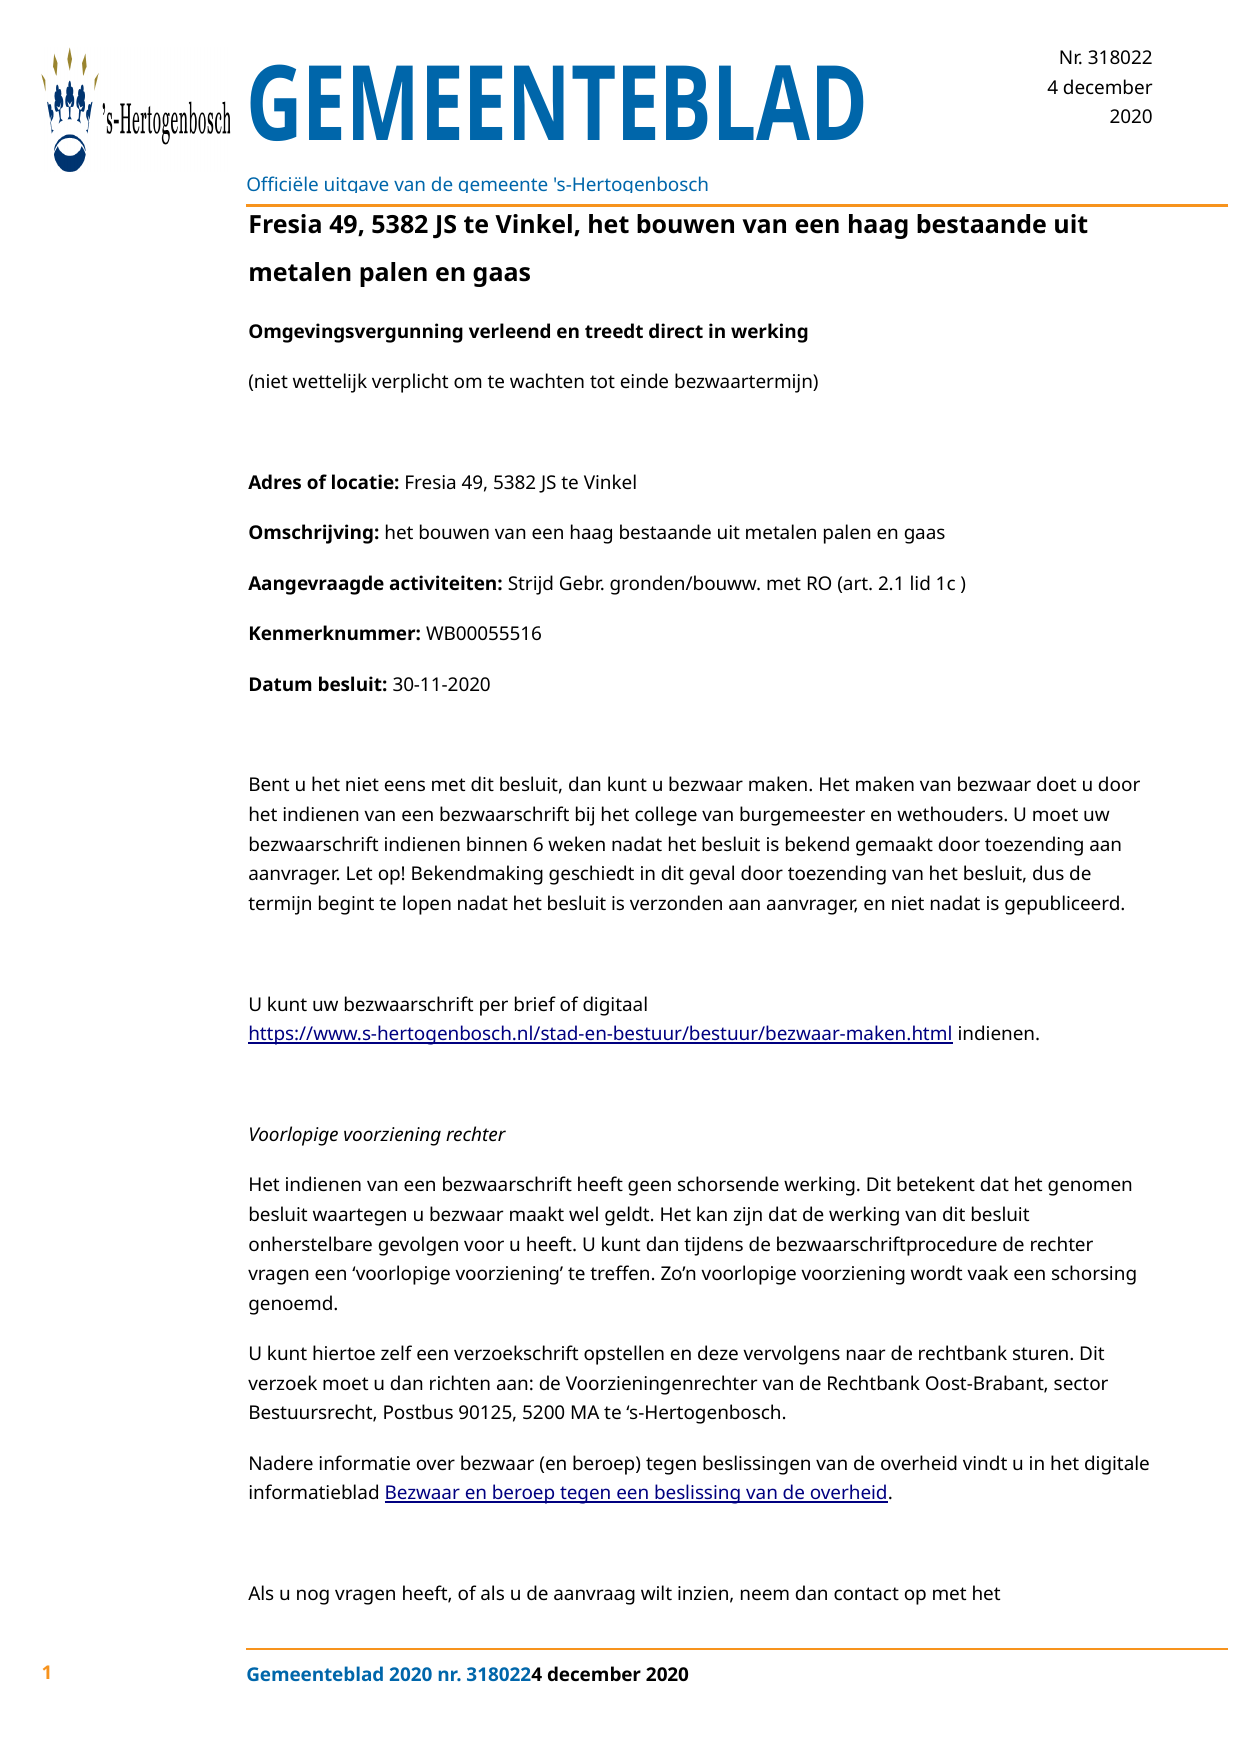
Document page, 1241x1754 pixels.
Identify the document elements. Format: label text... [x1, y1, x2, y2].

text Adres of locatie: Fresia 49, 5382 JS te Vinkel [248, 469, 1152, 495]
text Nadere informatie over bezwaar (en beroep) tegen beslissingen van de overheid vindt u in het digitale informatieblad Bezwaar en beroep tegen een beslissing van de overheid. [248, 1450, 1152, 1505]
text Datum besluit: 30-11-2020 [248, 671, 1152, 697]
picture [41, 47, 231, 172]
text Omschrijving: het bouwen van een haag bestaande uit metalen palen en gaas [248, 519, 1152, 545]
text U kunt uw bezwaarschrift per brief of digitaal https://www.s-hertogenbosch.nl/stad-en-bestuur/bestuur/bezwaar-maken.html indienen. [248, 991, 1152, 1046]
text Het indienen van een bezwaarschrift heeft geen schorsende werking. Dit betekent dat het genomen besluit waartegen u bezwaar maakt wel geldt. Het kan zijn dat de werking van dit besluit onherstelbare gevolgen voor u heeft. U kunt dan tijdens de bezwaarschriftprocedure de rechter vragen een ‘voorlopige voorziening’ te treffen. Zo’n voorlopige voorziening wordt vaak een schorsing genoemd. [248, 1172, 1152, 1316]
text Kenmerknummer: WB00055516 [248, 620, 1152, 646]
text Fresia 49, 5382 JS te Vinkel, het bouwen van een haag bestaande uit metalen palen en gaas [248, 207, 1152, 288]
text U kunt hiertoe zelf een verzoekschrift opstellen en deze vervolgens naar de rechtbank sturen. Dit verzoek moet u dan richten aan: de Voorzieningenrechter van de Rechtbank Oost-Brabant, sector Bestuursrecht, Postbus 90125, 5200 MA te ‘s-Hertogenbosch. [248, 1340, 1152, 1425]
text (niet wettelijk verplicht om te wachten tot einde bezwaartermijn) [248, 368, 1152, 394]
text Voorlopige voorziening rechter [248, 1121, 1152, 1147]
text Als u nog vragen heeft, of als u de aanvraag wilt inzien, neem dan contact op met het [248, 1580, 1152, 1606]
text Aangevraagde activiteiten: Strijd Gebr. gronden/bouww. met RO (art. 2.1 lid 1c ) [248, 570, 1152, 596]
text Omgevingsvergunning verleend en treedt direct in werking [248, 318, 1152, 344]
text Bent u het niet eens met dit besluit, dan kunt u bezwaar maken. Het maken van bezwaar doet u door het indienen van een bezwaarschrift bij het college van burgemeester en wethouders. U moet uw bezwaarschrift indienen binnen 6 weken nadat het besluit is bekend gemaakt door toezending aan aanvrager. Let op! Bekendmaking geschiedt in dit geval door toezending van het besluit, dus de termijn begint te lopen nadat het besluit is verzonden aan aanvrager, en niet nadat is gepubliceerd. [248, 772, 1152, 916]
